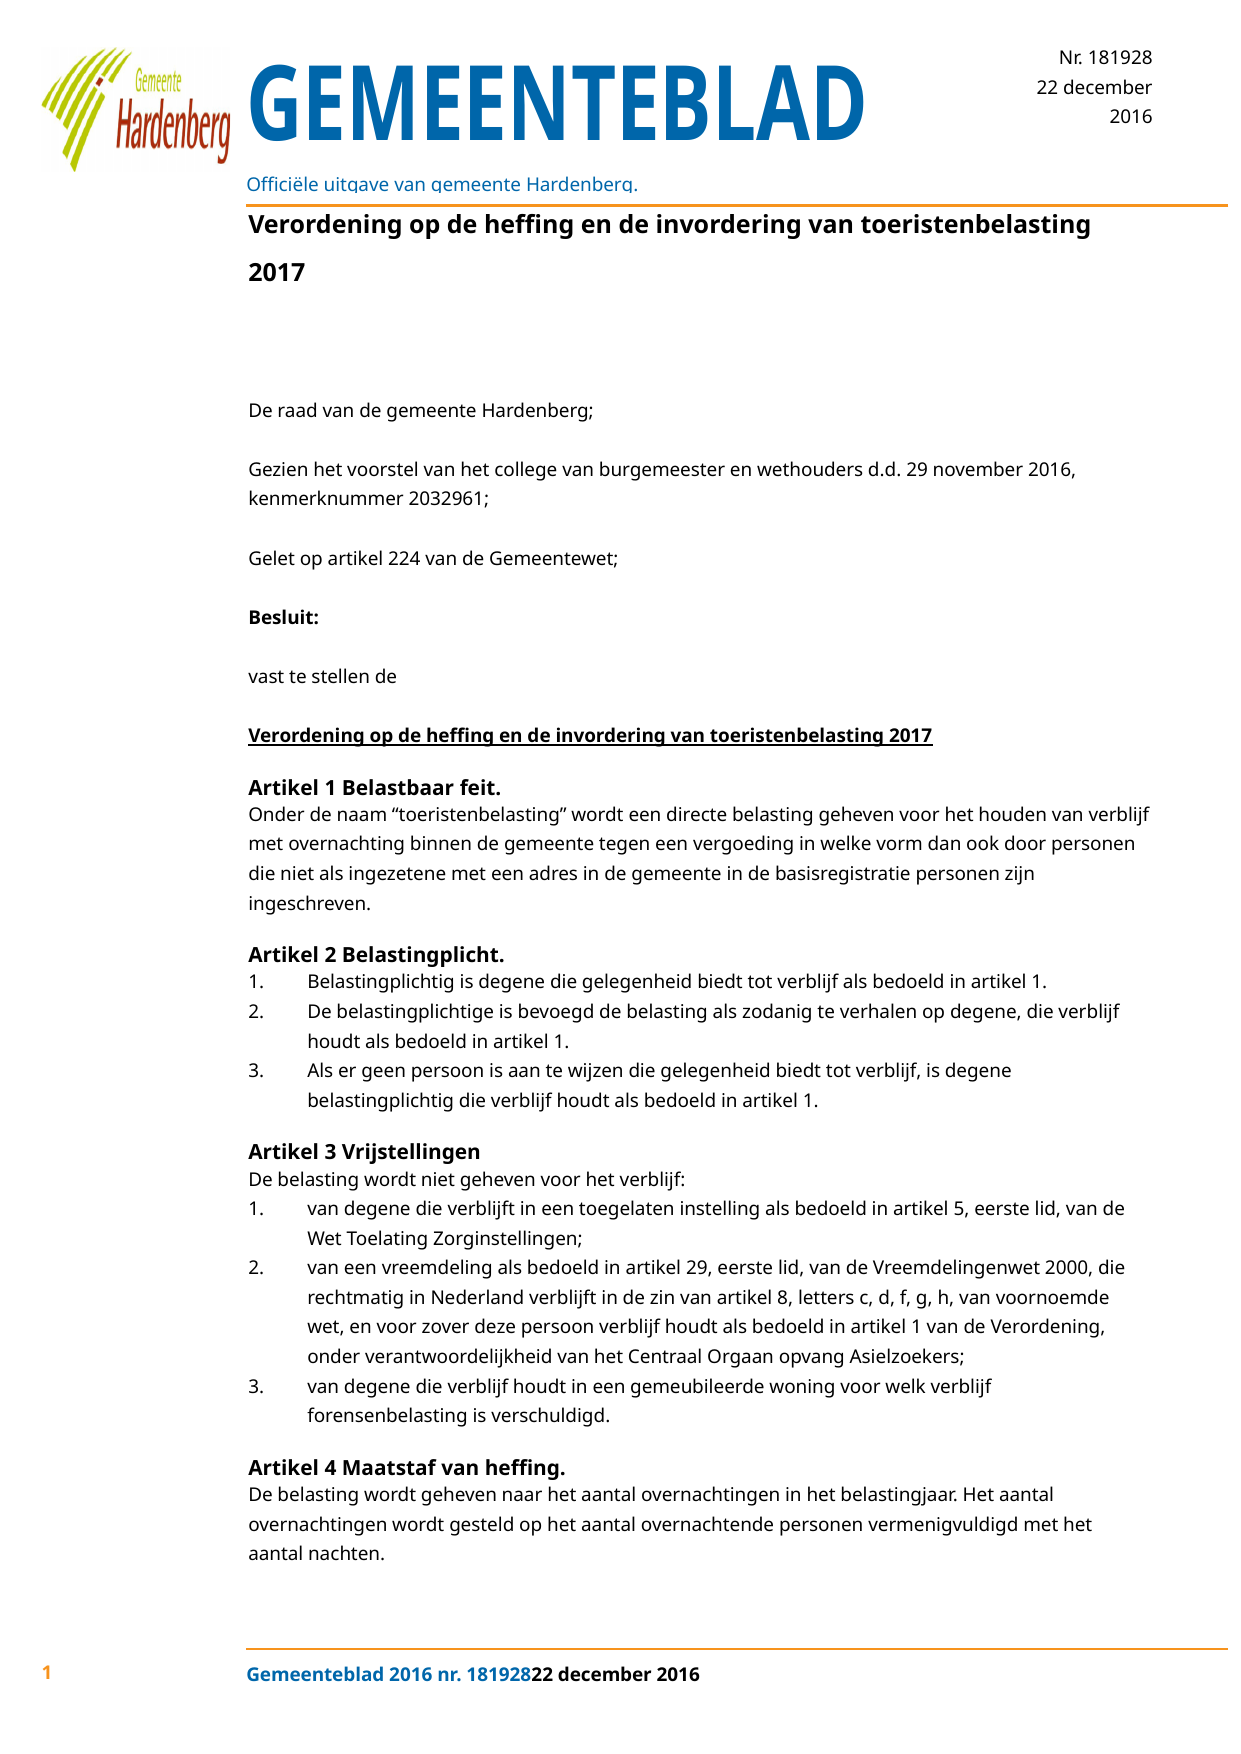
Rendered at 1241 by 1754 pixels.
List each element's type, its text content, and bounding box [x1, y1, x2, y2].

text Verordening op de heffing en de invordering van toeristenbelasting 2017 [248, 207, 1152, 288]
text Artikel 3 Vrijstellingen [248, 1137, 1152, 1166]
list van een vreemdeling als bedoeld in artikel 29, eerste lid, van de Vreemdelingenwet 2000, die rechtmatig in Nederland verblijft in de zin van artikel 8, letters c, d, f, g, h, van voornoemde wet, en voor zover deze persoon verblijf houdt als bedoeld in artikel 1 van de Verordening, onder verantwoordelijkheid van het Centraal Orgaan opvang Asielzoekers; [248, 1254, 1152, 1369]
text Gezien het voorstel van het college van burgemeester en wethouders d.d. 29 november 2016, kenmerknummer 2032961; [248, 456, 1152, 511]
text Artikel 1 Belastbaar feit. [248, 773, 1152, 801]
text De belasting wordt geheven naar het aantal overnachtingen in het belastingjaar. Het aantal overnachtingen wordt gesteld op het aantal overnachtende personen vermenigvuldigd met het aantal nachten. [248, 1481, 1152, 1566]
text vast te stellen de [248, 663, 1152, 689]
text Verordening op de heffing en de invordering van toeristenbelasting 2017 [248, 722, 1152, 748]
text De raad van de gemeente Hardenberg; [248, 397, 1152, 422]
list Belastingplichtig is degene die gelegenheid biedt tot verblijf als bedoeld in artikel 1. [248, 969, 1152, 994]
text Onder de naam “toeristenbelasting” wordt een directe belasting geheven voor het houden van verblijf met overnachting binnen de gemeente tegen een vergoeding in welke vorm dan ook door personen die niet als ingezetene met een adres in de gemeente in de basisregistratie personen zijn ingeschreven. [248, 801, 1152, 916]
list van degene die verblijf houdt in een gemeubileerde woning voor welk verblijf forensenbelasting is verschuldigd. [248, 1373, 1152, 1428]
text De belasting wordt niet geheven voor het verblijf: [248, 1166, 1152, 1192]
text Besluit: [248, 604, 1152, 629]
text Artikel 4 Maatstaf van heffing. [248, 1453, 1152, 1481]
picture [41, 47, 231, 172]
text Artikel 2 Belastingplicht. [248, 940, 1152, 969]
list van degene die verblijft in een toegelaten instelling als bedoeld in artikel 5, eerste lid, van de Wet Toelating Zorginstellingen; [248, 1195, 1152, 1251]
list De belastingplichtige is bevoegd de belasting als zodanig te verhalen op degene, die verblijf houdt als bedoeld in artikel 1. [248, 998, 1152, 1053]
text Gelet op artikel 224 van de Gemeentewet; [248, 545, 1152, 570]
list Als er geen persoon is aan te wijzen die gelegenheid biedt tot verblijf, is degene belastingplichtig die verblijf houdt als bedoeld in artikel 1. [248, 1057, 1152, 1113]
